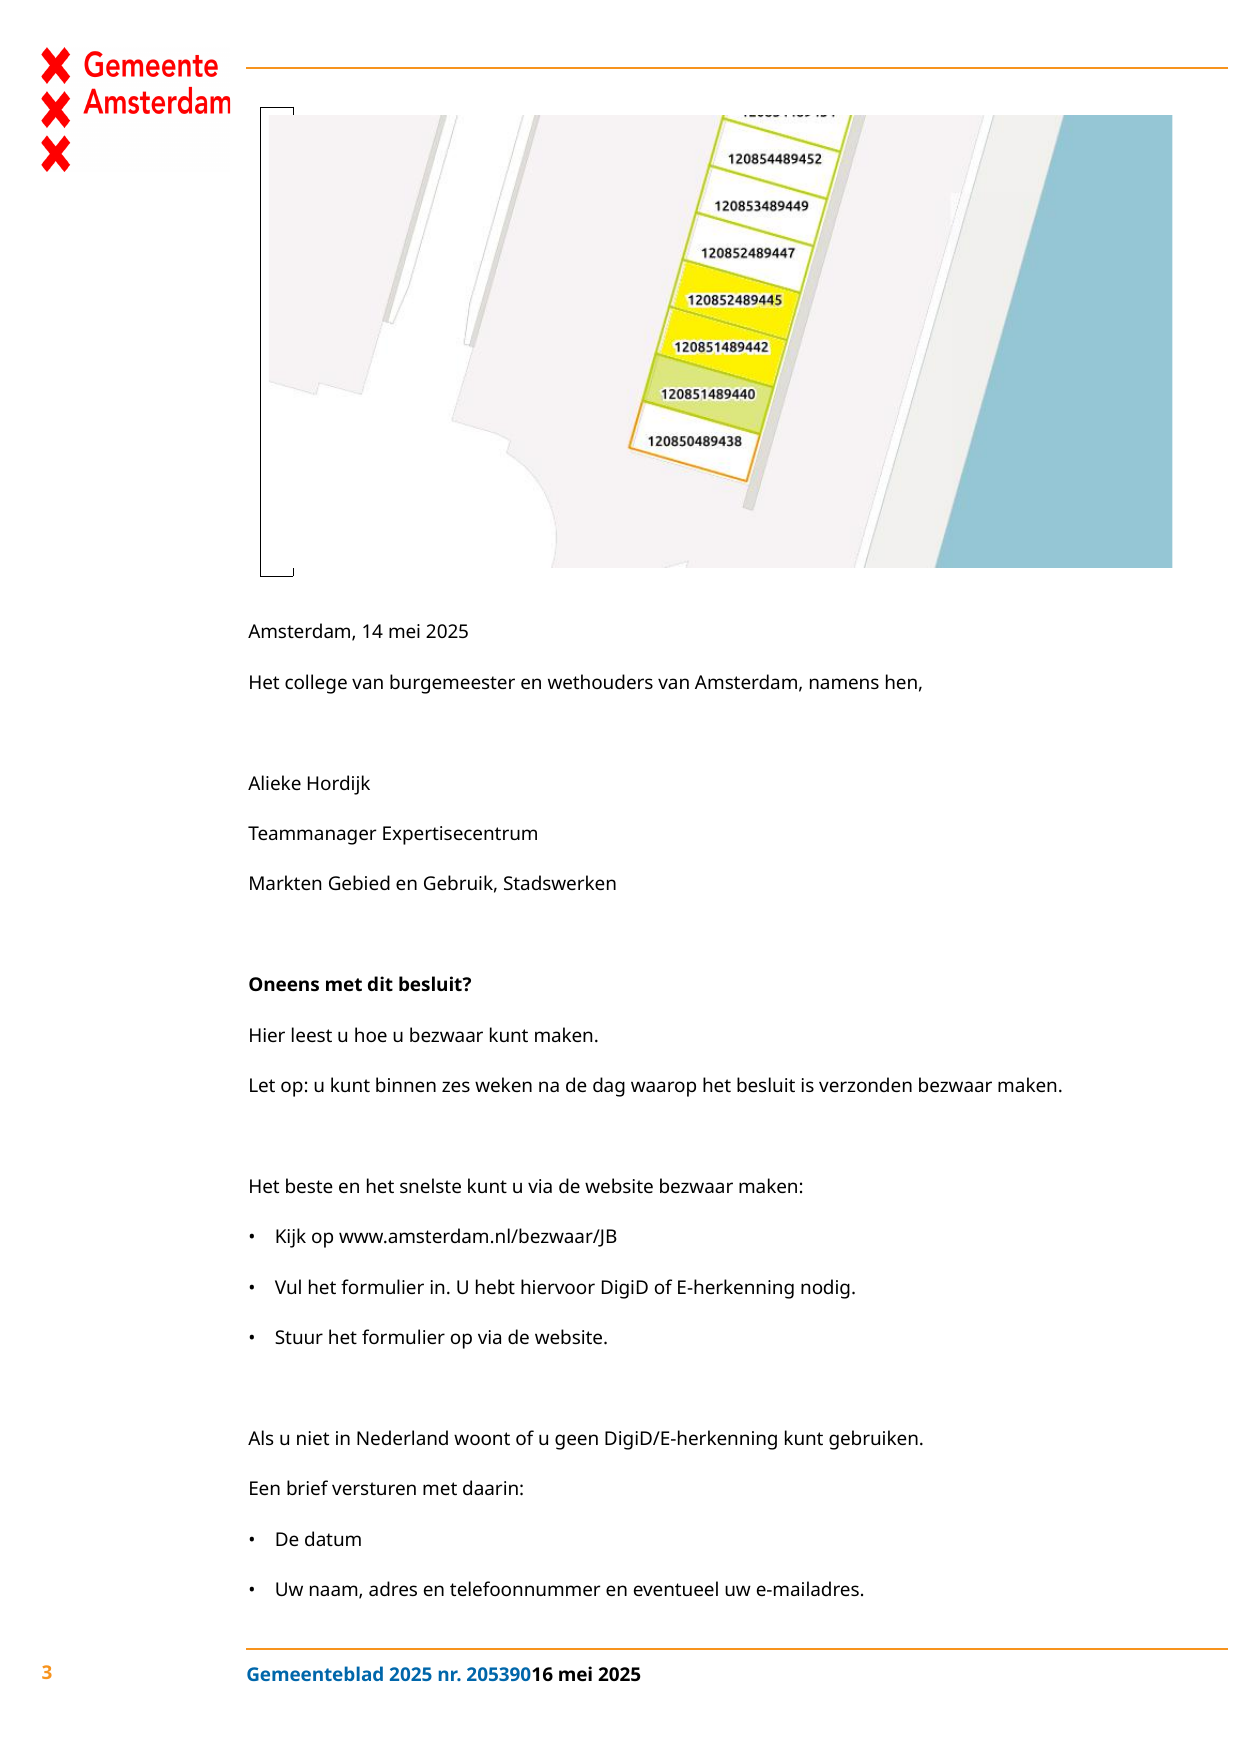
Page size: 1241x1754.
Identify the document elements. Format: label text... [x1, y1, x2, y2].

text Oneens met dit besluit? [248, 971, 1152, 997]
text Markten Gebied en Gebruik, Stadswerken [248, 871, 1152, 896]
text Het college van burgemeester en wethouders van Amsterdam, namens hen, [248, 669, 1152, 695]
text Als u niet in Nederland woont of u geen DigiD/E-herkenning kunt gebruiken. [248, 1425, 1152, 1451]
text • Uw naam, adres en telefoonnummer en eventueel uw e-mailadres. [248, 1576, 1152, 1602]
text Alieke Hordijk [248, 770, 1152, 796]
text Een brief versturen met daarin: [248, 1476, 1152, 1501]
text • Vul het formulier in. U hebt hiervoor DigiD of E-herkenning nodig. [248, 1274, 1152, 1300]
picture [268, 115, 1173, 568]
text Het beste en het snelste kunt u via de website bezwaar maken: [248, 1173, 1152, 1199]
text Let op: u kunt binnen zes weken na de dag waarop het besluit is verzonden bezwaar maken. [248, 1072, 1152, 1098]
text Teammanager Expertisecentrum [248, 820, 1152, 846]
text • Stuur het formulier op via de website. [248, 1324, 1152, 1350]
picture [41, 47, 231, 172]
text • De datum [248, 1526, 1152, 1552]
text Hier leest u hoe u bezwaar kunt maken. [248, 1022, 1152, 1048]
text • Kijk op www.amsterdam.nl/bezwaar/JB [248, 1223, 1152, 1249]
text Amsterdam, 14 mei 2025 [248, 618, 1152, 644]
